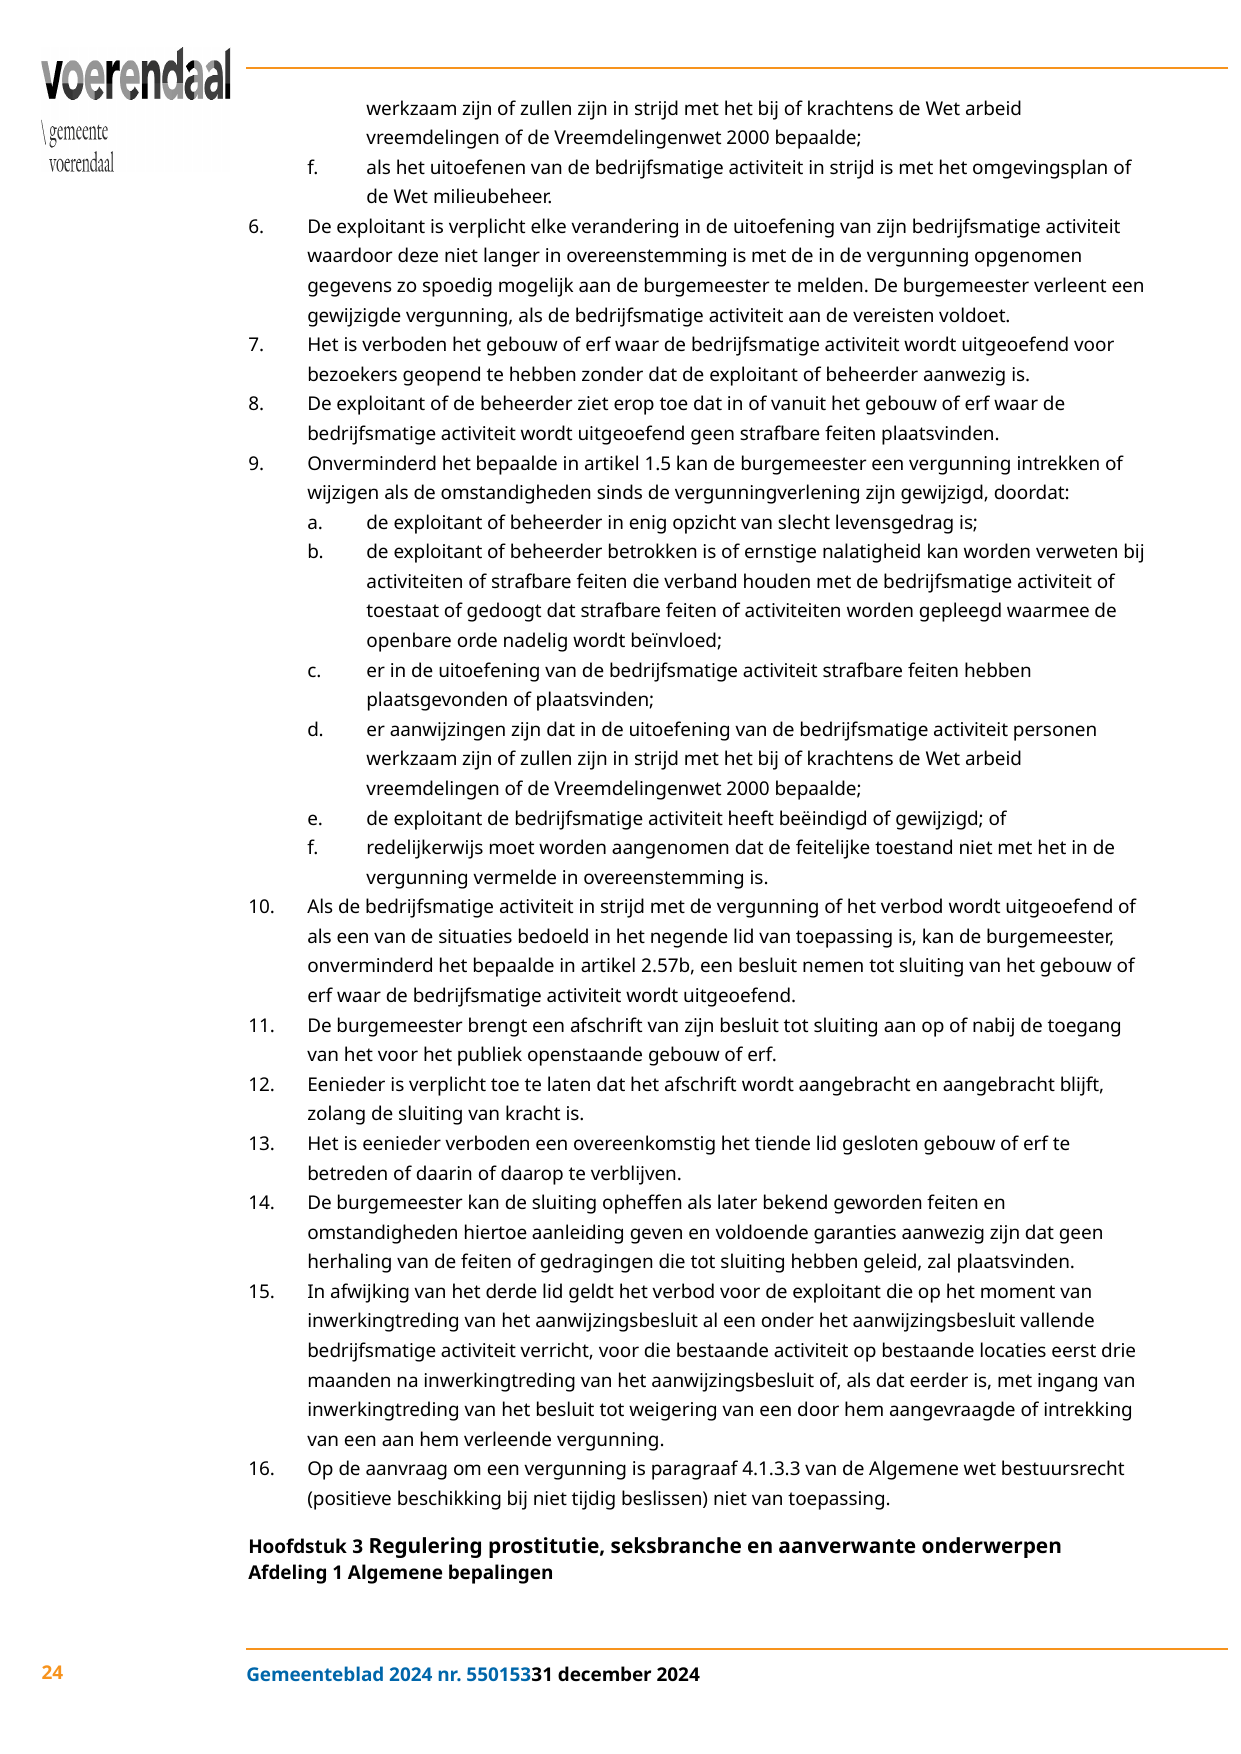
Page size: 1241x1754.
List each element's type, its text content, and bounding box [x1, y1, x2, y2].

list er aanwijzingen zijn dat in de uitoefening van de bedrijfsmatige activiteit personen werkzaam zijn of zullen zijn in strijd met het bij of krachtens de Wet arbeid vreemdelingen of de Vreemdelingenwet 2000 bepaalde; [307, 716, 1152, 801]
list De burgemeester kan de sluiting opheffen als later bekend geworden feiten en omstandigheden hiertoe aanleiding geven en voldoende garanties aanwezig zijn dat geen herhaling van de feiten of gedragingen die tot sluiting hebben geleid, zal plaatsvinden. [248, 1189, 1152, 1274]
list er in de uitoefening van de bedrijfsmatige activiteit strafbare feiten hebben plaatsgevonden of plaatsvinden; [307, 657, 1152, 712]
picture [41, 47, 231, 172]
list redelijkerwijs moet worden aangenomen dat de feitelijke toestand niet met het in de vergunning vermelde in overeenstemming is. [307, 834, 1152, 890]
list Als de bedrijfsmatige activiteit in strijd met de vergunning of het verbod wordt uitgeoefend of als een van de situaties bedoeld in het negende lid van toepassing is, kan de burgemeester, onverminderd het bepaalde in artikel 2.57b, een besluit nemen tot sluiting van het gebouw of erf waar de bedrijfsmatige activiteit wordt uitgeoefend. [248, 893, 1152, 1008]
list Op de aanvraag om een vergunning is paragraaf 4.1.3.3 van de Algemene wet bestuursrecht (positieve beschikking bij niet tijdig beslissen) niet van toepassing. [248, 1456, 1152, 1511]
list In afwijking van het derde lid geldt het verbod voor de exploitant die op het moment van inwerkingtreding van het aanwijzingsbesluit al een onder het aanwijzingsbesluit vallende bedrijfsmatige activiteit verricht, voor die bestaande activiteit op bestaande locaties eerst drie maanden na inwerkingtreding van het aanwijzingsbesluit of, als dat eerder is, met ingang van inwerkingtreding van het besluit tot weigering van een door hem aangevraagde of intrekking van een aan hem verleende vergunning. [248, 1278, 1152, 1452]
list Het is eenieder verboden een overeenkomstig het tiende lid gesloten gebouw of erf te betreden of daarin of daarop te verblijven. [248, 1130, 1152, 1186]
list de exploitant of beheerder in enig opzicht van slecht levensgedrag is; [307, 509, 1152, 535]
list werkzaam zijn of zullen zijn in strijd met het bij of krachtens de Wet arbeid vreemdelingen of de Vreemdelingenwet 2000 bepaalde; [307, 95, 1152, 150]
list Eenieder is verplicht toe te laten dat het afschrift wordt aangebracht en aangebracht blijft, zolang de sluiting van kracht is. [248, 1071, 1152, 1126]
list De exploitant of de beheerder ziet erop toe dat in of vanuit het gebouw of erf waar de bedrijfsmatige activiteit wordt uitgeoefend geen strafbare feiten plaatsvinden. [248, 391, 1152, 446]
list De burgemeester brengt een afschrift van zijn besluit tot sluiting aan op of nabij de toegang van het voor het publiek openstaande gebouw of erf. [248, 1012, 1152, 1067]
list De exploitant is verplicht elke verandering in de uitoefening van zijn bedrijfsmatige activiteit waardoor deze niet langer in overeenstemming is met de in de vergunning opgenomen gegevens zo spoedig mogelijk aan de burgemeester te melden. De burgemeester verleent een gewijzigde vergunning, als de bedrijfsmatige activiteit aan de vereisten voldoet. [248, 213, 1152, 328]
list als het uitoefenen van de bedrijfsmatige activiteit in strijd is met het omgevingsplan of de Wet milieubeheer. [307, 154, 1152, 209]
list de exploitant de bedrijfsmatige activiteit heeft beëindigd of gewijzigd; of [307, 805, 1152, 831]
text Afdeling 1 Algemene bepalingen [248, 1559, 1152, 1585]
list Het is verboden het gebouw of erf waar de bedrijfsmatige activiteit wordt uitgeoefend voor bezoekers geopend te hebben zonder dat de exploitant of beheerder aanwezig is. [248, 331, 1152, 387]
text Hoofdstuk 3 Regulering prostitutie, seksbranche en aanverwante onderwerpen [248, 1531, 1152, 1559]
list de exploitant of beheerder betrokken is of ernstige nalatigheid kan worden verweten bij activiteiten of strafbare feiten die verband houden met de bedrijfsmatige activiteit of toestaat of gedoogt dat strafbare feiten of activiteiten worden gepleegd waarmee de openbare orde nadelig wordt beïnvloed; [307, 538, 1152, 653]
list Onverminderd het bepaalde in artikel 1.5 kan de burgemeester een vergunning intrekken of wijzigen als de omstandigheden sinds de vergunningverlening zijn gewijzigd, doordat: [248, 450, 1152, 505]
